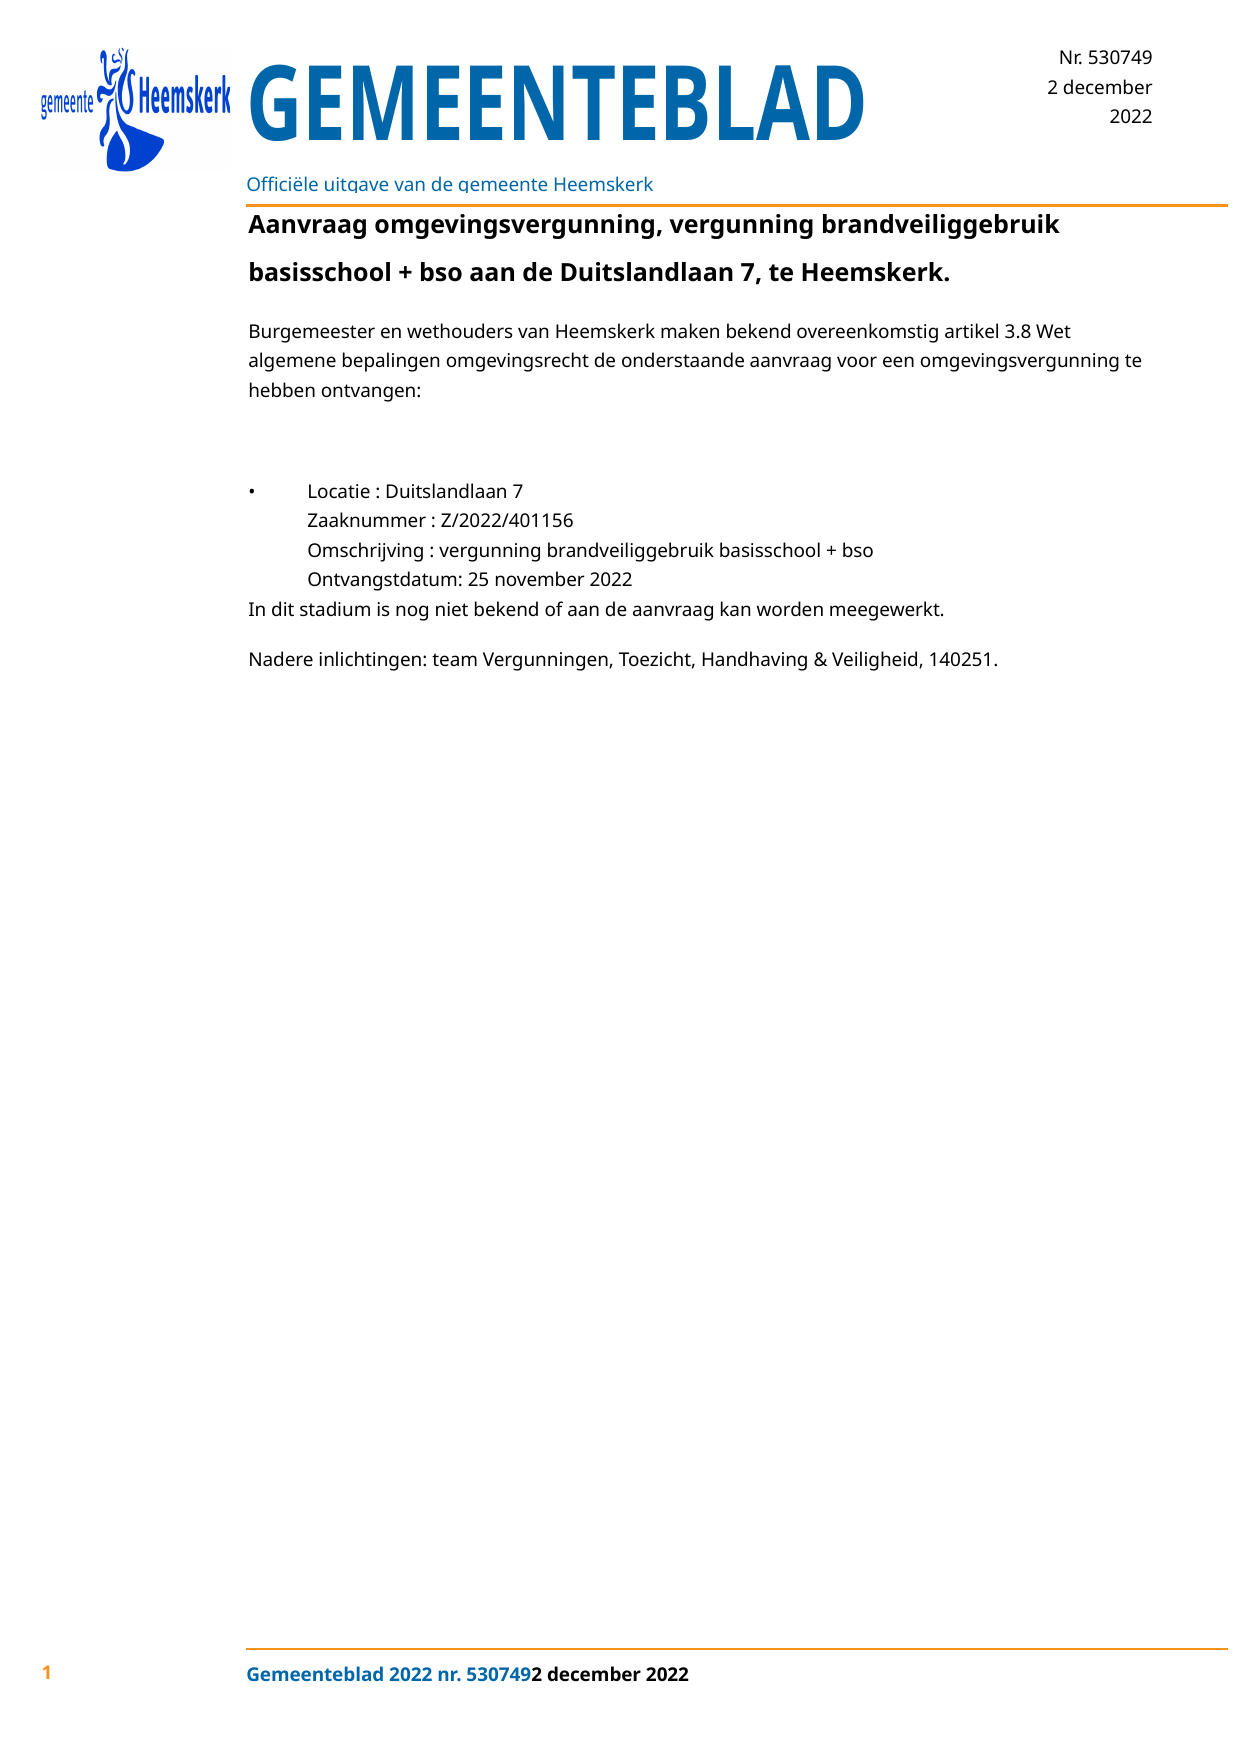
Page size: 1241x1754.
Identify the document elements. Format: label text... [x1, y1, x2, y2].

text Aanvraag omgevingsvergunning, vergunning brandveiliggebruik basisschool + bso aan de Duitslandlaan 7, te Heemskerk. [248, 207, 1152, 288]
list Locatie : Duitslandlaan 7 [248, 478, 1152, 504]
text Nadere inlichtingen: team Vergunningen, Toezicht, Handhaving & Veiligheid, 140251. [248, 647, 1152, 672]
list Omschrijving : vergunning brandveiliggebruik basisschool + bso [248, 537, 1152, 563]
picture [41, 47, 231, 172]
text Burgemeester en wethouders van Heemskerk maken bekend overeenkomstig artikel 3.8 Wet algemene bepalingen omgevingsrecht de onderstaande aanvraag voor een omgevingsvergunning te hebben ontvangen: [248, 318, 1152, 403]
list Zaaknummer : Z/2022/401156 [248, 507, 1152, 533]
text In dit stadium is nog niet bekend of aan de aanvraag kan worden meegewerkt. [248, 596, 1152, 622]
list Ontvangstdatum: 25 november 2022 [248, 567, 1152, 592]
